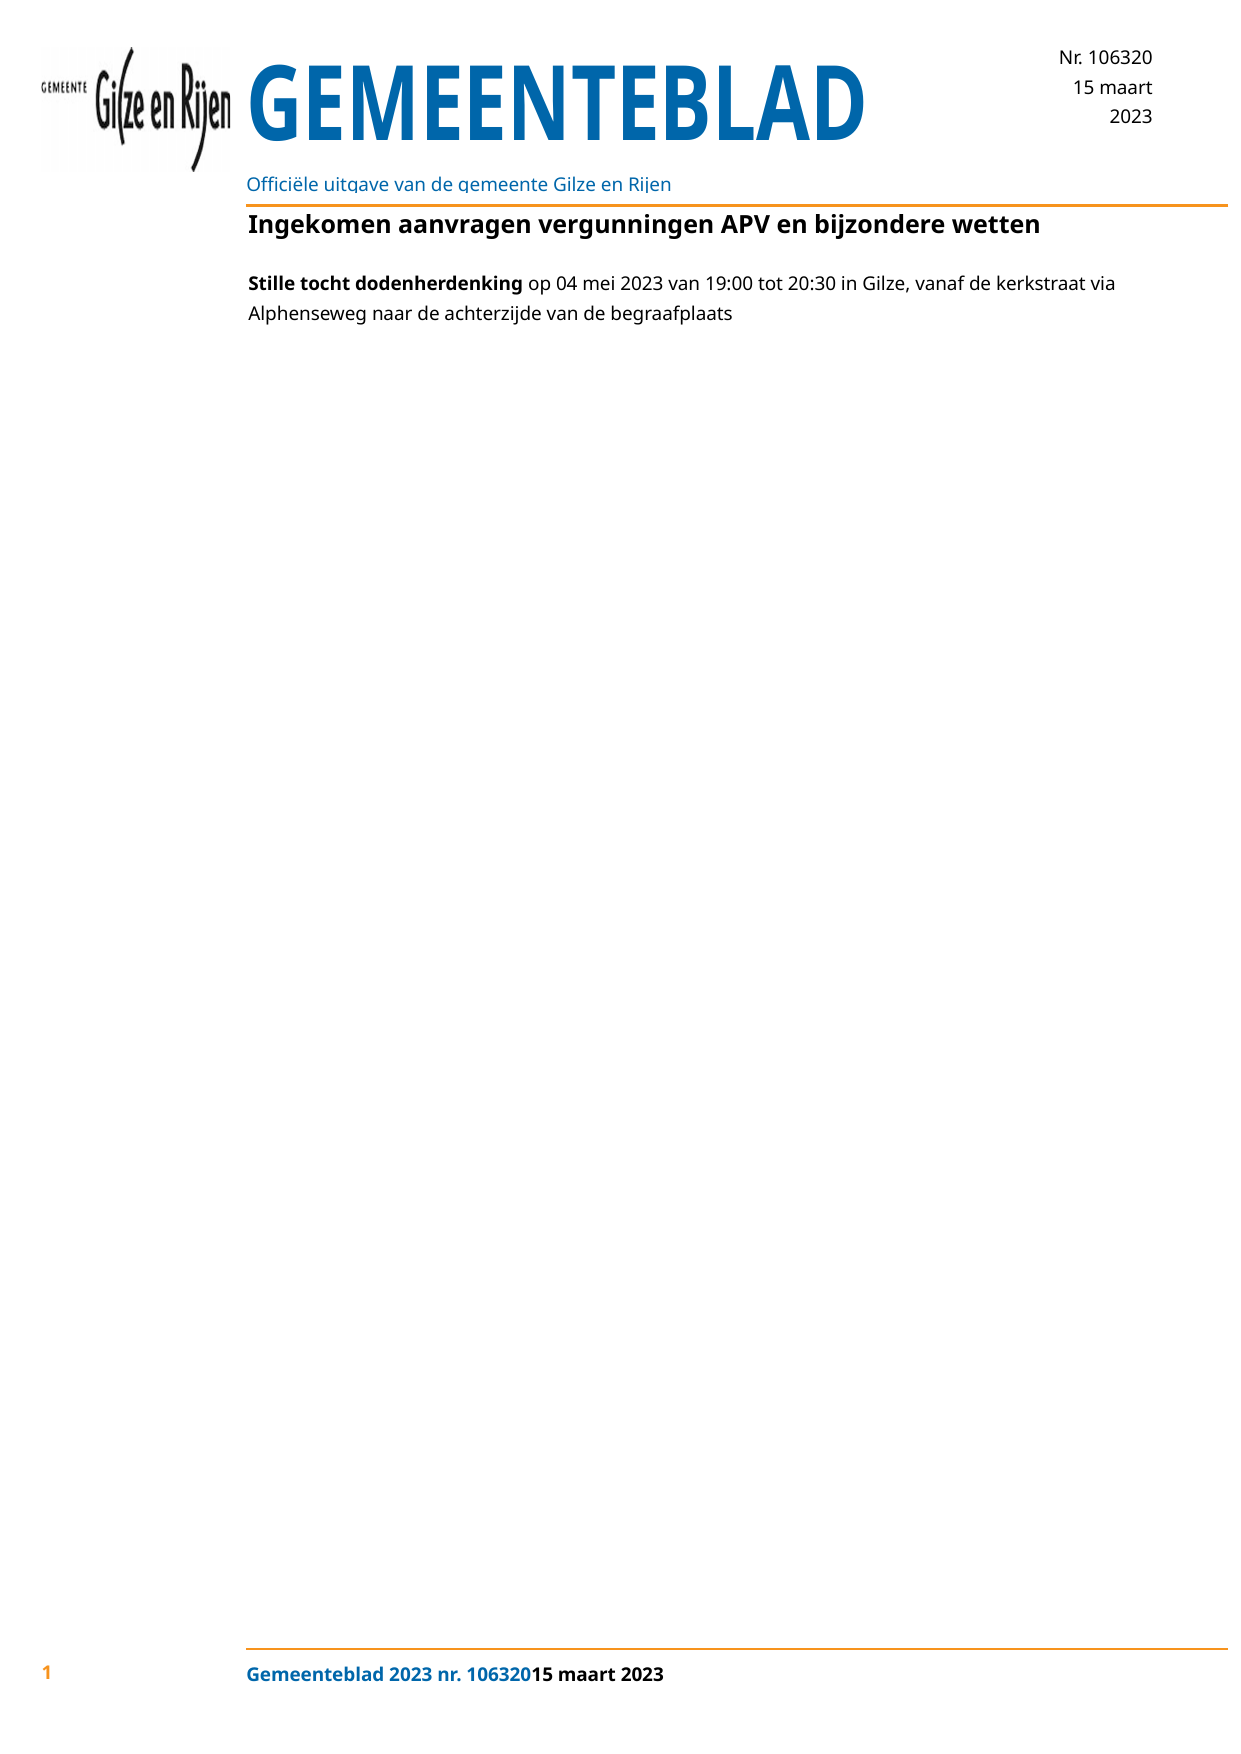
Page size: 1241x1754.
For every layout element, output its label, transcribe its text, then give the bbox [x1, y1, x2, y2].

text Stille tocht dodenherdenking op 04 mei 2023 van 19:00 tot 20:30 in Gilze, vanaf de kerkstraat via Alphenseweg naar de achterzijde van de begraafplaats [248, 270, 1152, 326]
text Ingekomen aanvragen vergunningen APV en bijzondere wetten [248, 207, 1152, 241]
picture [41, 47, 231, 172]
